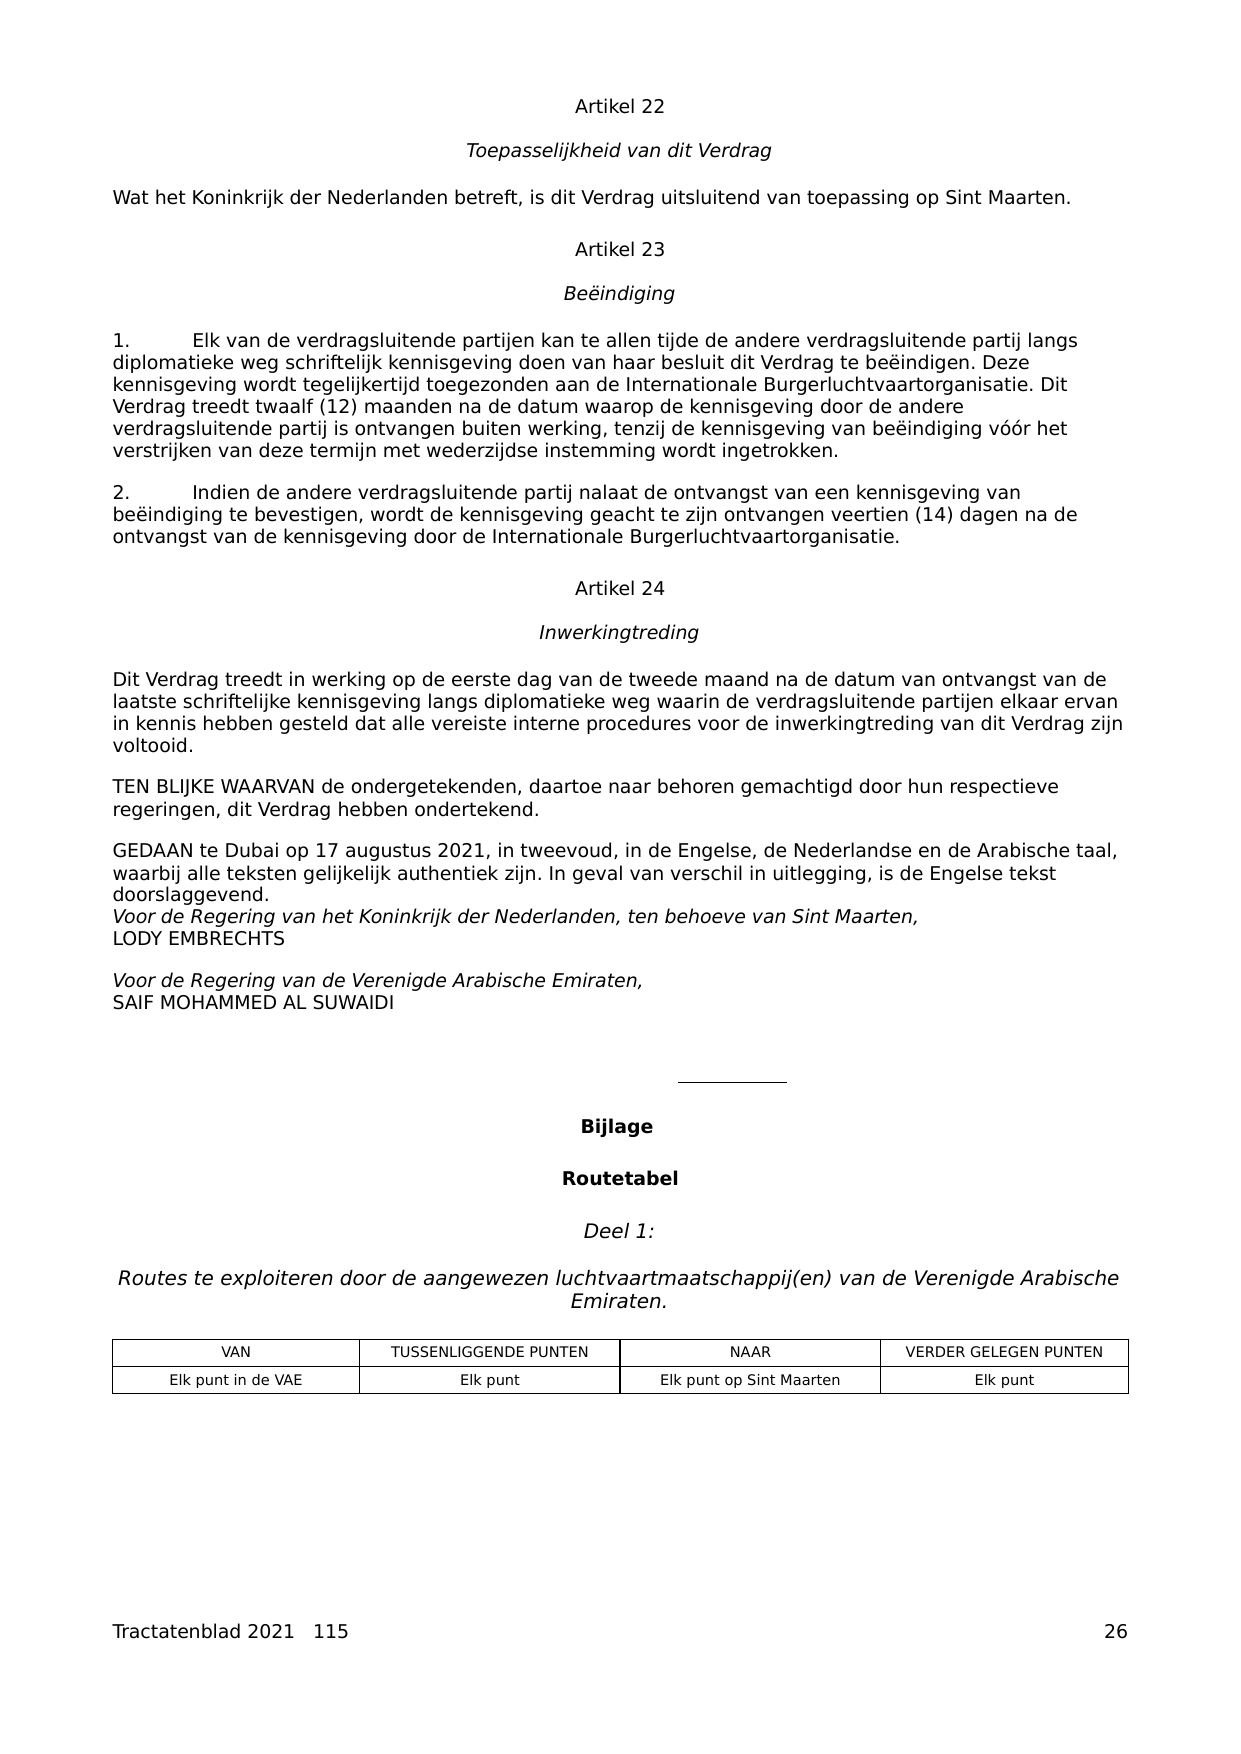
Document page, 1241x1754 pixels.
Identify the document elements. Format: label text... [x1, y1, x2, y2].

text Voor de Regering van het Koninkrijk der Nederlanden, ten behoeve van Sint Maarten, LODY EMBRECHTS [112, 906, 1128, 950]
text Voor de Regering van de Verenigde Arabische Emiraten, SAIF MOHAMMED AL SUWAIDI [112, 970, 1128, 1014]
subtitle Routetabel [112, 1168, 1128, 1190]
table_cell Elk punt [881, 1367, 1128, 1393]
subtitle Artikel 22 Toepasselijkheid van dit Verdrag [112, 96, 1128, 162]
text TEN BLIJKE WAARVAN de ondergetekenden, daartoe naar behoren gemachtigd door hun respectieve regeringen, dit Verdrag hebben ondertekend. [112, 776, 1128, 820]
subtitle Bijlage [112, 1116, 1128, 1138]
table_header TUSSENLIGGENDE PUNTEN [360, 1340, 619, 1366]
table_cell Elk punt in de VAE [113, 1367, 359, 1393]
table_cell Elk punt op Sint Maarten [621, 1367, 880, 1393]
text Wat het Koninkrijk der Nederlanden betreft, is dit Verdrag uitsluitend van toepassing op Sint Maarten. [112, 187, 1128, 209]
table_cell Elk punt [360, 1367, 619, 1393]
table_header NAAR [621, 1340, 880, 1366]
subtitle Artikel 24 Inwerkingtreding [112, 578, 1128, 643]
text Dit Verdrag treedt in werking op de eerste dag van de tweede maand na de datum van ontvangst van de laatste schriftelijke kennisgeving langs diplomatieke weg waarin de verdragsluitende partijen elkaar ervan in kennis hebben gesteld dat alle vereiste interne procedures voor de inwerkingtreding van dit Verdrag zijn voltooid. [112, 668, 1128, 756]
table_header VAN [113, 1340, 359, 1366]
subtitle Artikel 23 Beëindiging [112, 239, 1128, 305]
text 1. Elk van de verdragsluitende partijen kan te allen tijde de andere verdragsluitende partij langs diplomatieke weg schriftelijk kennisgeving doen van haar besluit dit Verdrag te beëindigen. Deze kennisgeving wordt tegelijkertijd toegezonden aan de Internationale Burgerluchtvaartorganisatie. Dit Verdrag treedt twaalf (12) maanden na de datum waarop de kennisgeving door de andere verdragsluitende partij is ontvangen buiten werking, tenzij de kennisgeving van beëindiging vóór het verstrijken van deze termijn met wederzijdse instemming wordt ingetrokken. [112, 330, 1128, 462]
text GEDAAN te Dubai op 17 augustus 2021, in tweevoud, in de Engelse, de Nederlandse en de Arabische taal, waarbij alle teksten gelijkelijk authentiek zijn. In geval van verschil in uitlegging, is de Engelse tekst doorslaggevend. [112, 840, 1128, 906]
table_header VERDER GELEGEN PUNTEN [881, 1340, 1128, 1366]
text 2. Indien de andere verdragsluitende partij nalaat de ontvangst van een kennisgeving van beëindiging te bevestigen, wordt de kennisgeving geacht te zijn ontvangen veertien (14) dagen na de ontvangst van de kennisgeving door de Internationale Burgerluchtvaartorganisatie. [112, 482, 1128, 548]
subtitle Deel 1: Routes te exploiteren door de aangewezen luchtvaartmaatschappij(en) van de Verenigde Arabische Emiraten. [112, 1220, 1128, 1313]
